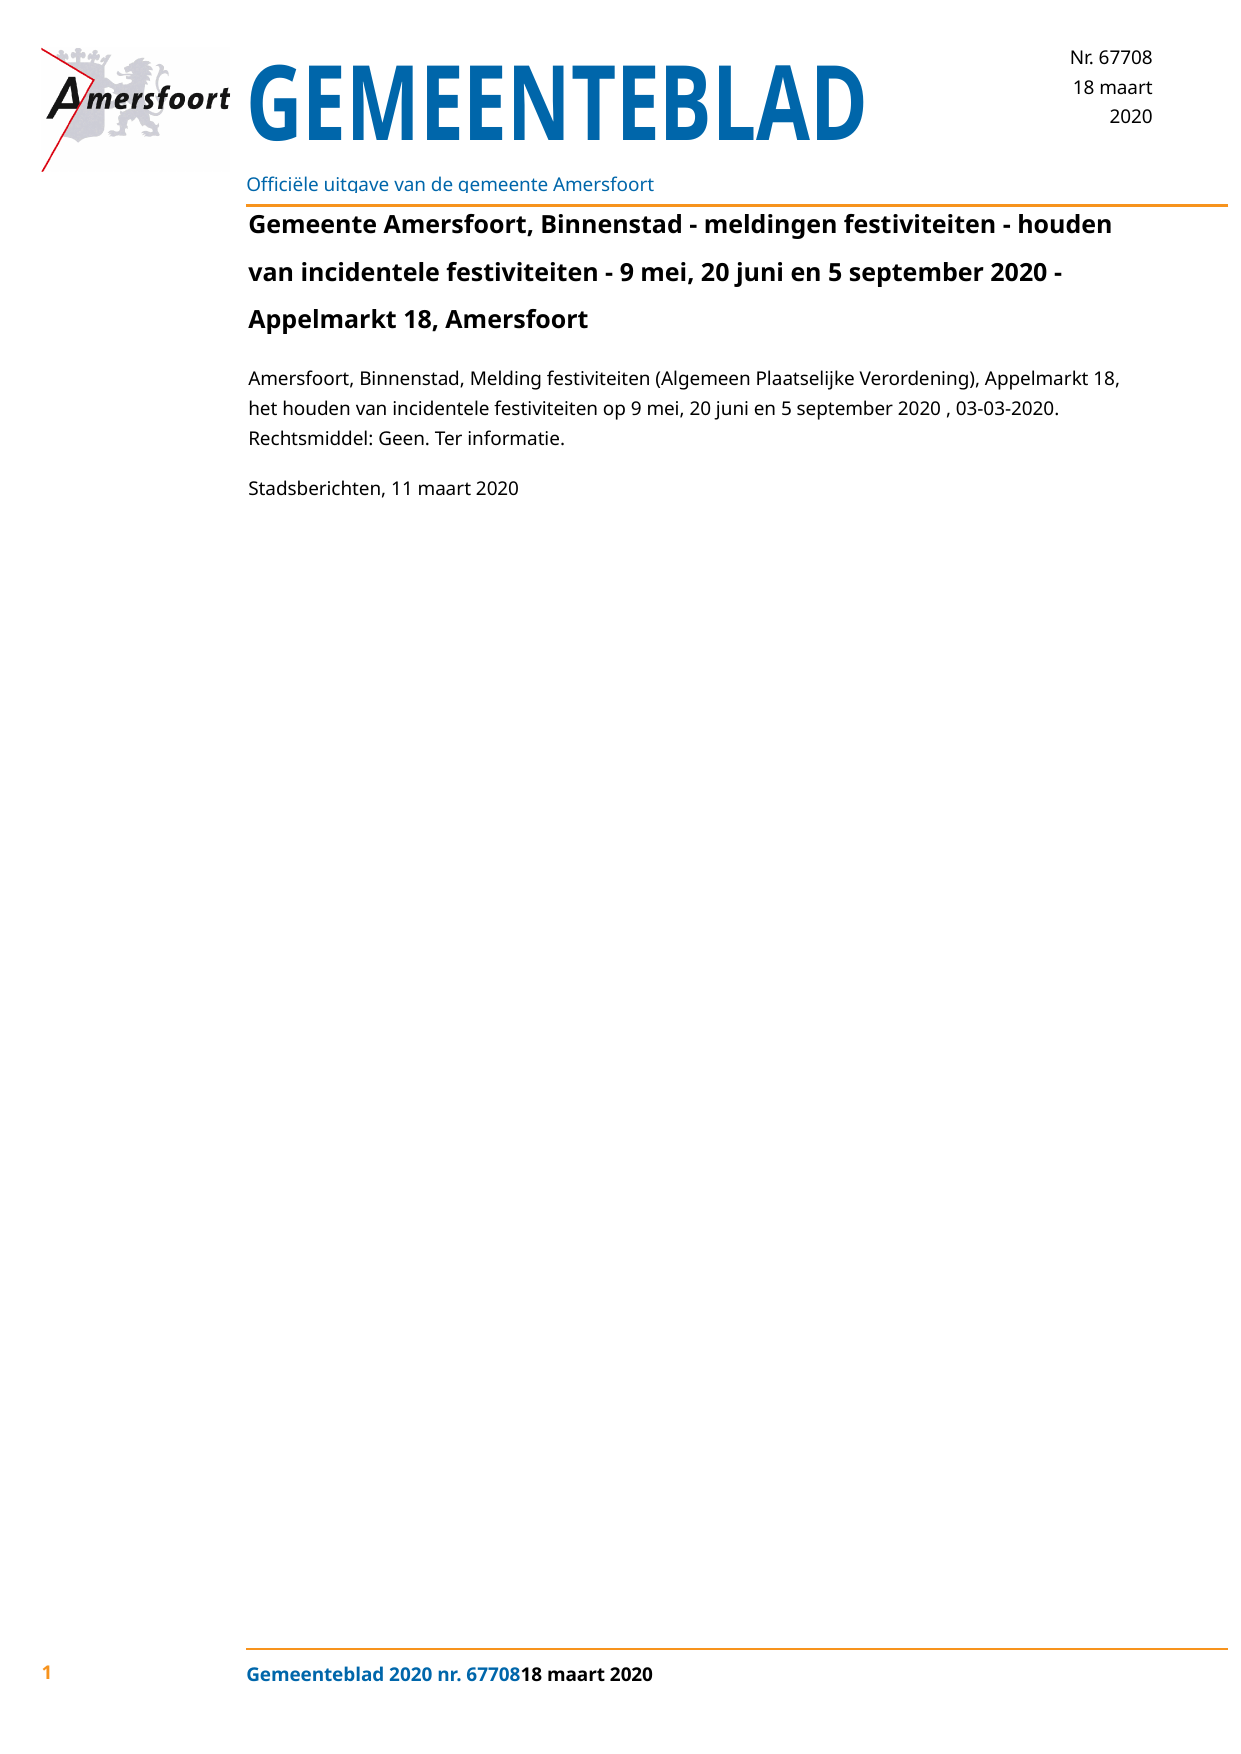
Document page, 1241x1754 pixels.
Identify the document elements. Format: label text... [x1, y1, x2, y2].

picture [41, 47, 231, 172]
text Amersfoort, Binnenstad, Melding festiviteiten (Algemeen Plaatselijke Verordening), Appelmarkt 18, het houden van incidentele festiviteiten op 9 mei, 20 juni en 5 september 2020 , 03-03-2020. Rechtsmiddel: Geen. Ter informatie. [248, 366, 1152, 450]
text Gemeente Amersfoort, Binnenstad - meldingen festiviteiten - houden van incidentele festiviteiten - 9 mei, 20 juni en 5 september 2020 - Appelmarkt 18, Amersfoort [248, 207, 1152, 336]
text Stadsberichten, 11 maart 2020 [248, 475, 1152, 501]
